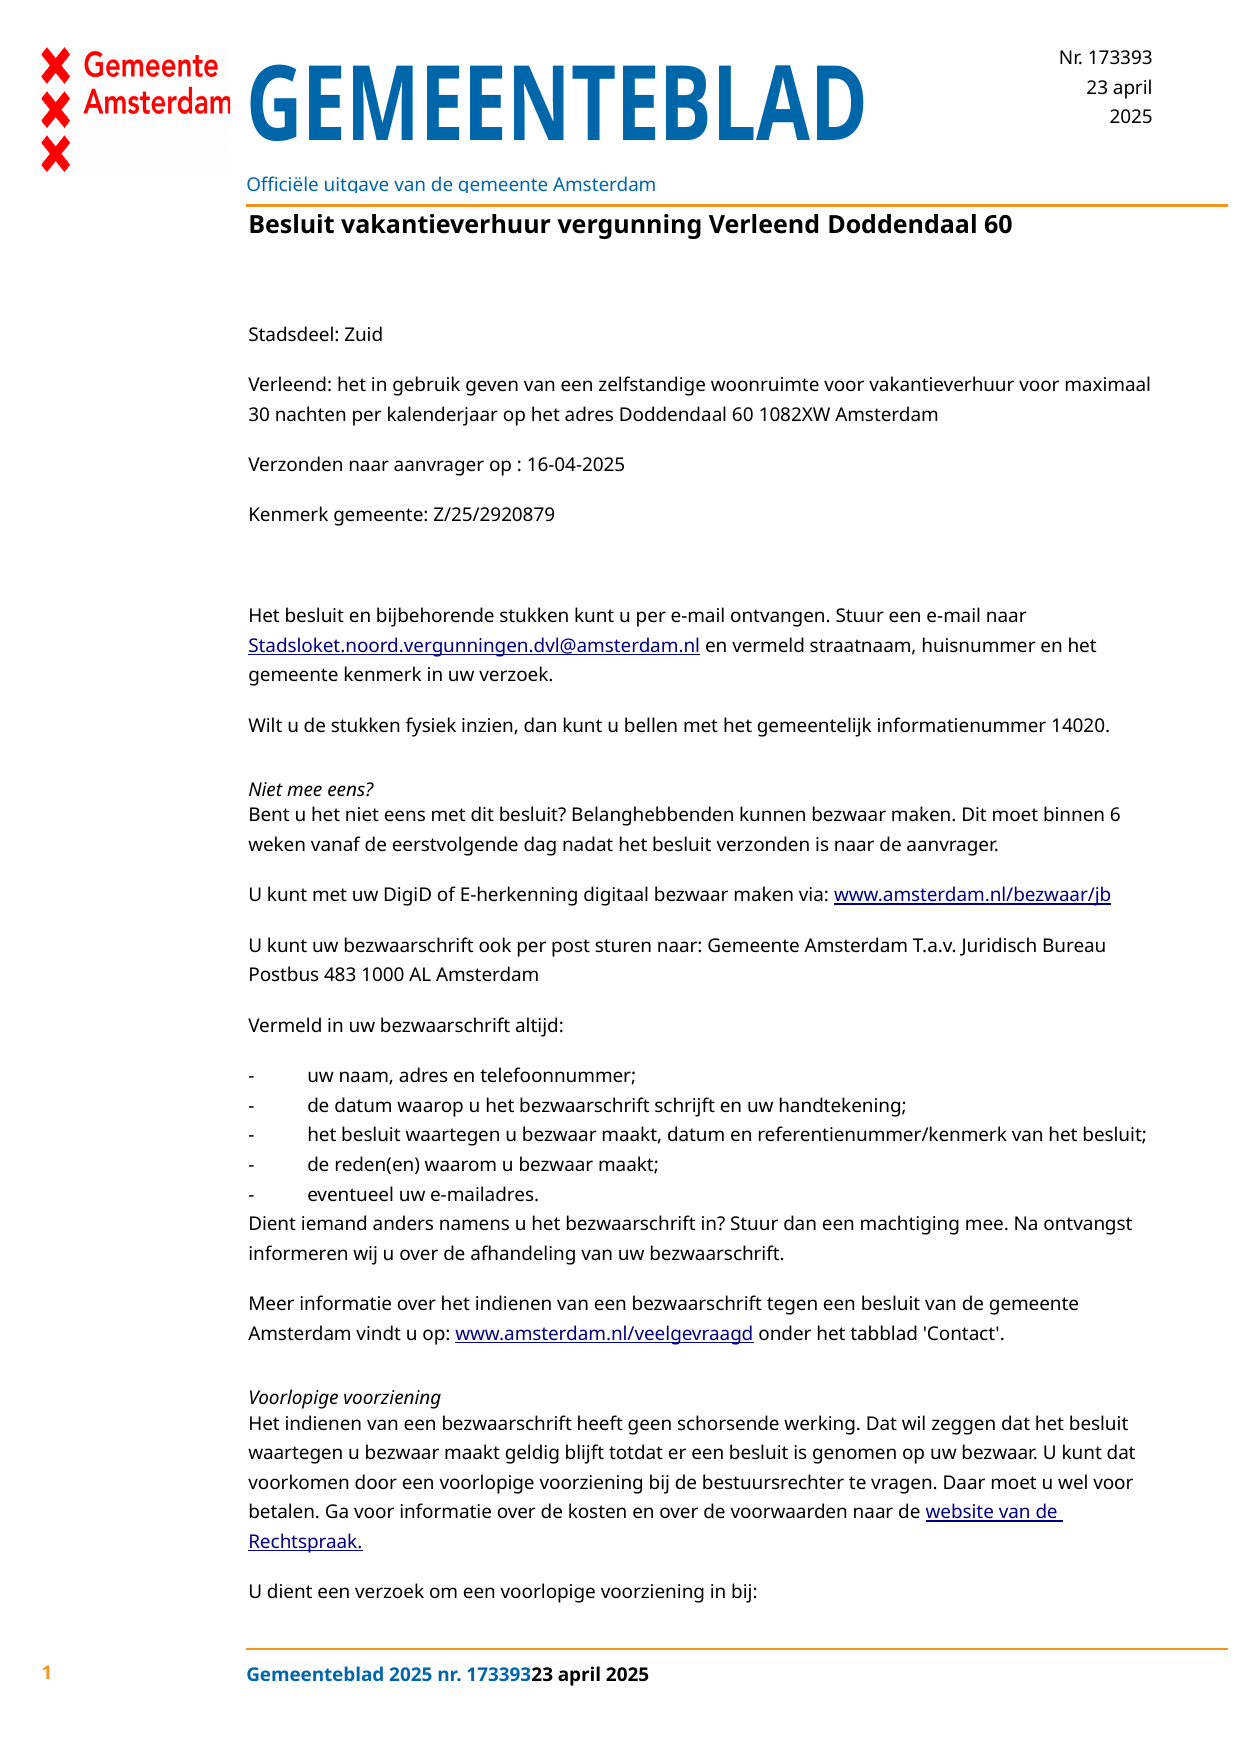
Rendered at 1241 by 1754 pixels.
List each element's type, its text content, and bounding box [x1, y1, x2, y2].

text Het indienen van een bezwaarschrift heeft geen schorsende werking. Dat wil zeggen dat het besluit waartegen u bezwaar maakt geldig blijft totdat er een besluit is genomen op uw bezwaar. U kunt dat voorkomen door een voorlopige voorziening bij de bestuursrechter te vragen. Daar moet u wel voor betalen. Ga voor informatie over de kosten en over de voorwaarden naar de website van de Rechtspraak. [248, 1410, 1152, 1554]
list het besluit waartegen u bezwaar maakt, datum en referentienummer/kenmerk van het besluit; [248, 1122, 1152, 1147]
text Voorlopige voorziening [248, 1384, 1152, 1410]
list eventueel uw e-mailadres. [248, 1181, 1152, 1207]
text Meer informatie over het indienen van een bezwaarschrift tegen een besluit van de gemeente Amsterdam vindt u op: www.amsterdam.nl/veelgevraagd onder het tabblad 'Contact'. [248, 1290, 1152, 1346]
text U kunt uw bezwaarschrift ook per post sturen naar: Gemeente Amsterdam T.a.v. Juridisch Bureau Postbus 483 1000 AL Amsterdam [248, 932, 1152, 987]
list de reden(en) waarom u bezwaar maakt; [248, 1151, 1152, 1177]
text Verzonden naar aanvrager op : 16-04-2025 [248, 451, 1152, 477]
text Stadsdeel: Zuid [248, 321, 1152, 346]
text Het besluit en bijbehorende stukken kunt u per e-mail ontvangen. Stuur een e-mail naar Stadsloket.noord.vergunningen.dvl@amsterdam.nl en vermeld straatnaam, huisnummer en het gemeente kenmerk in uw verzoek. [248, 602, 1152, 687]
text Verleend: het in gebruik geven van een zelfstandige woonruimte voor vakantieverhuur voor maximaal 30 nachten per kalenderjaar op het adres Doddendaal 60 1082XW Amsterdam [248, 371, 1152, 426]
text Niet mee eens? [248, 776, 1152, 802]
text Bent u het niet eens met dit besluit? Belanghebbenden kunnen bezwaar maken. Dit moet binnen 6 weken vanaf de eerstvolgende dag nadat het besluit verzonden is naar de aanvrager. [248, 802, 1152, 857]
list de datum waarop u het bezwaarschrift schrijft en uw handtekening; [248, 1092, 1152, 1118]
text Kenmerk gemeente: Z/25/2920879 [248, 502, 1152, 527]
text Vermeld in uw bezwaarschrift altijd: [248, 1012, 1152, 1038]
text U dient een verzoek om een voorlopige voorziening in bij: [248, 1578, 1152, 1604]
text Dient iemand anders namens u het bezwaarschrift in? Stuur dan een machtiging mee. Na ontvangst informeren wij u over de afhandeling van uw bezwaarschrift. [248, 1210, 1152, 1266]
text Wilt u de stukken fysiek inzien, dan kunt u bellen met het gemeentelijk informatienummer 14020. [248, 712, 1152, 738]
picture [41, 47, 231, 172]
text U kunt met uw DigiD of E-herkenning digitaal bezwaar maken via: www.amsterdam.nl/bezwaar/jb [248, 882, 1152, 907]
list uw naam, adres en telefoonnummer; [248, 1062, 1152, 1088]
text Besluit vakantieverhuur vergunning Verleend Doddendaal 60 [248, 207, 1152, 241]
